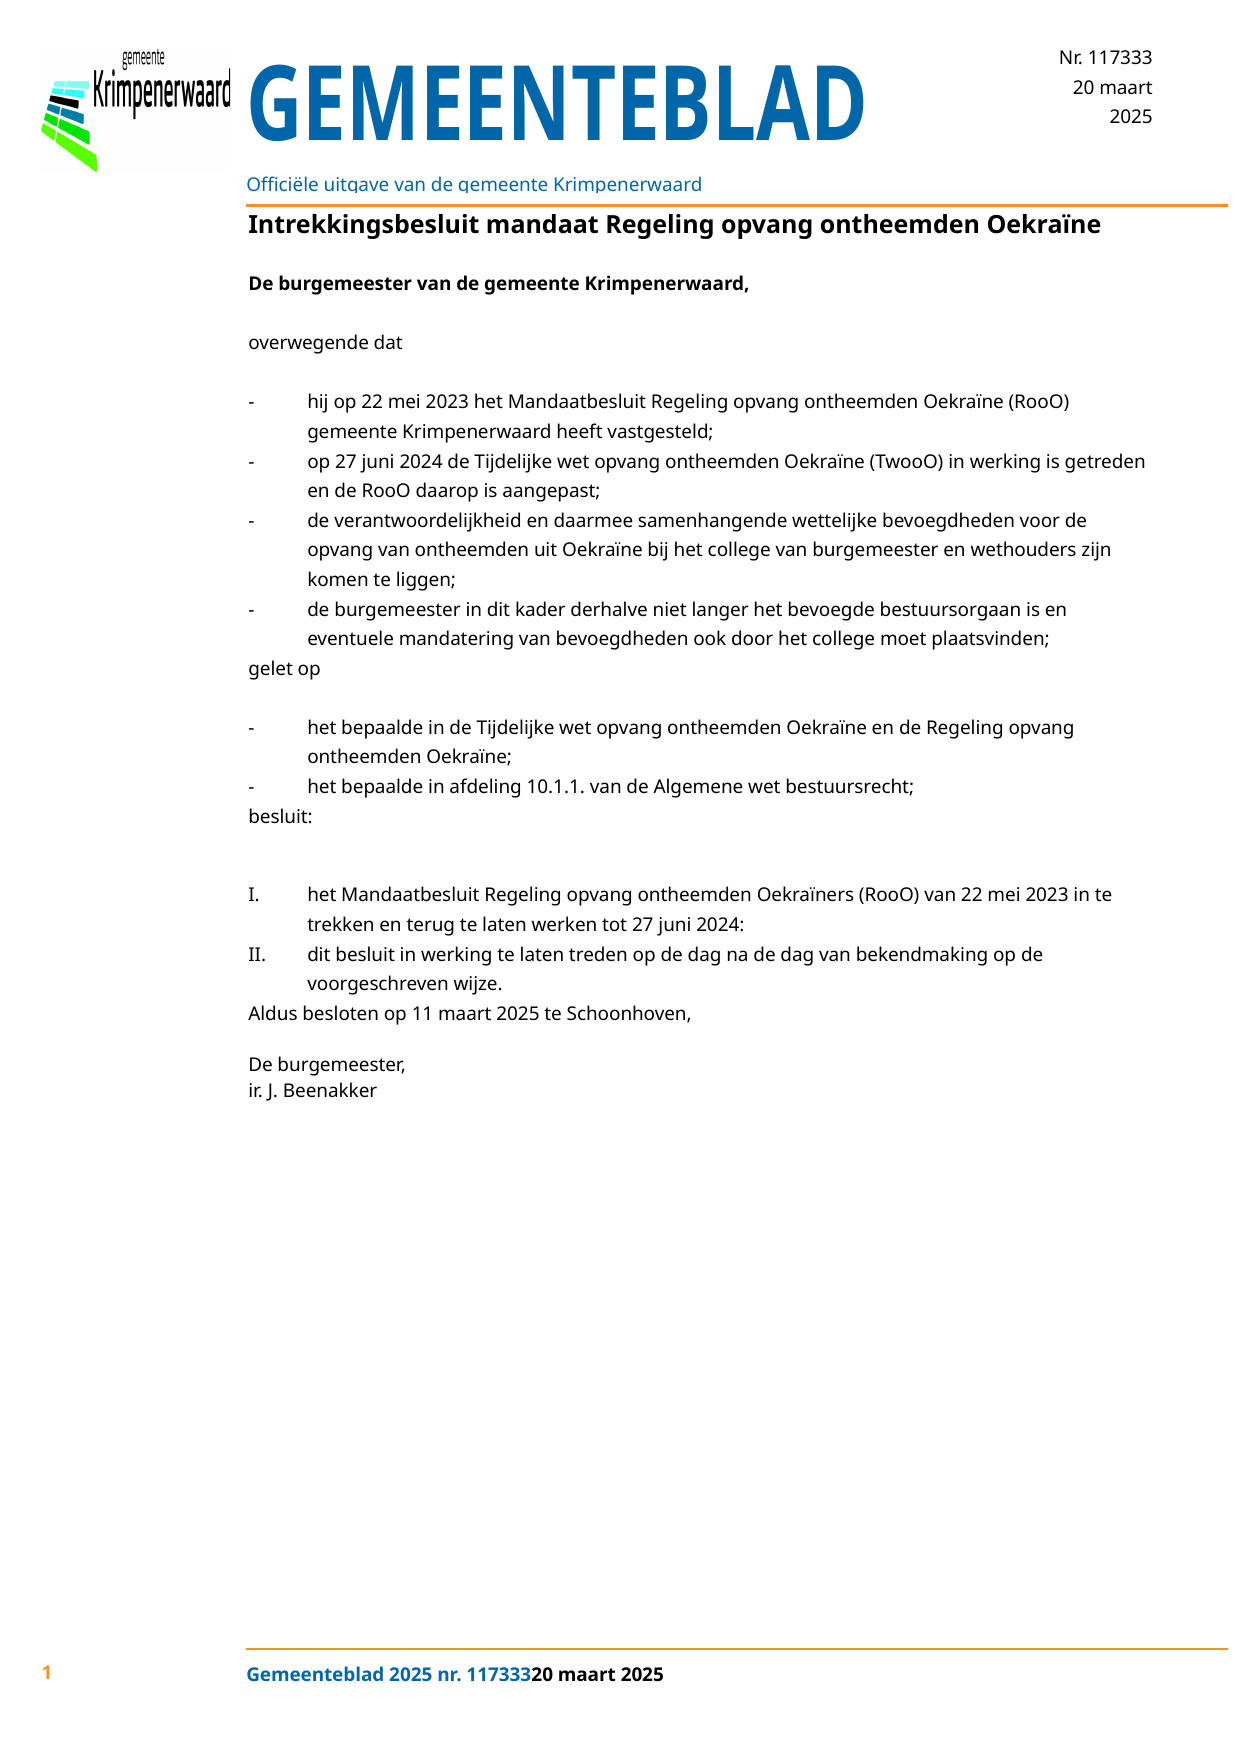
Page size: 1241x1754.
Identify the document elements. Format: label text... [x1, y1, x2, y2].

list de verantwoordelijkheid en daarmee samenhangende wettelijke bevoegdheden voor de opvang van ontheemden uit Oekraïne bij het college van burgemeester en wethouders zijn komen te liggen; [248, 507, 1152, 592]
list het Mandaatbesluit Regeling opvang ontheemden Oekraïners (RooO) van 22 mei 2023 in te trekken en terug te laten werken tot 27 juni 2024: [248, 882, 1152, 937]
text gelet op [248, 655, 1152, 681]
text De burgemeester, [248, 1051, 1152, 1077]
text besluit: [248, 803, 1152, 828]
list hij op 22 mei 2023 het Mandaatbesluit Regeling opvang ontheemden Oekraïne (RooO) gemeente Krimpenerwaard heeft vastgesteld; [248, 389, 1152, 444]
list het bepaalde in afdeling 10.1.1. van de Algemene wet bestuursrecht; [248, 773, 1152, 799]
list dit besluit in werking te laten treden op de dag na de dag van bekendmaking op de voorgeschreven wijze. [248, 941, 1152, 996]
list de burgemeester in dit kader derhalve niet langer het bevoegde bestuursorgaan is en eventuele mandatering van bevoegdheden ook door het college moet plaatsvinden; [248, 596, 1152, 651]
text De burgemeester van de gemeente Krimpenerwaard, [248, 270, 1152, 296]
text Intrekkingsbesluit mandaat Regeling opvang ontheemden Oekraïne [248, 207, 1152, 241]
picture [41, 47, 231, 172]
text Aldus besloten op 11 maart 2025 te Schoonhoven, [248, 1000, 1152, 1026]
list op 27 juni 2024 de Tijdelijke wet opvang ontheemden Oekraïne (TwooO) in werking is getreden en de RooO daarop is aangepast; [248, 448, 1152, 503]
text overwegende dat [248, 329, 1152, 355]
text ir. J. Beenakker [248, 1077, 1152, 1103]
list het bepaalde in de Tijdelijke wet opvang ontheemden Oekraïne en de Regeling opvang ontheemden Oekraïne; [248, 714, 1152, 769]
